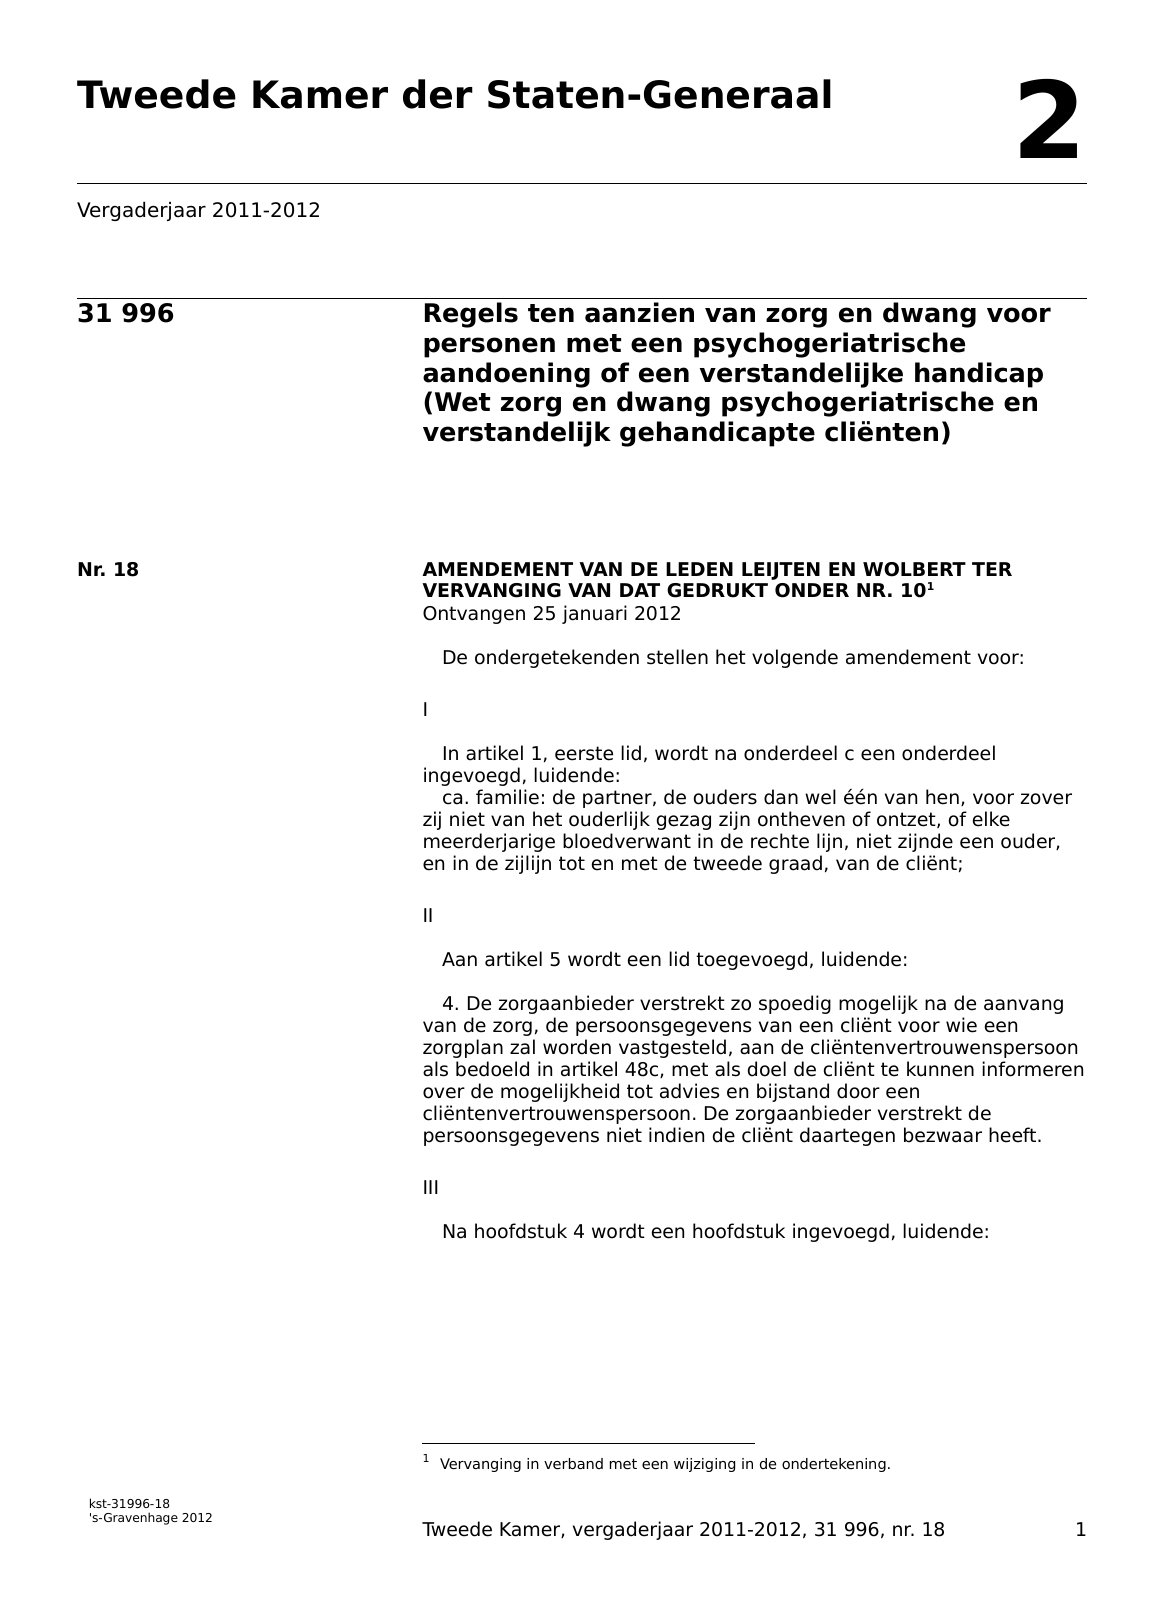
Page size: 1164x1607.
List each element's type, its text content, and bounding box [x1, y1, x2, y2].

text kst-31996-18 [88, 1497, 323, 1511]
table_header 2 [886, 59, 1087, 183]
text Na hoofdstuk 4 wordt een hoofdstuk ingevoegd, luidende: [422, 1221, 1087, 1243]
text Aan artikel 5 wordt een lid toegevoegd, luidende: [422, 949, 1087, 971]
subtitle III [422, 1177, 1087, 1199]
subtitle I [422, 698, 1087, 721]
text Vervanging in verband met een wijziging in de ondertekening. [422, 1452, 1087, 1474]
text Ontvangen 25 januari 2012 [422, 602, 1087, 624]
subtitle Nr. 18 AMENDEMENT VAN DE LEDEN LEIJTEN EN WOLBERT TER VERVANGING VAN DAT GEDRUKT ONDER NR. 10 [77, 558, 1087, 602]
text 's-Gravenhage 2012 [88, 1511, 323, 1525]
table_header Tweede Kamer der Staten-Generaal [77, 59, 886, 183]
text ca. familie: de partner, de ouders dan wel één van hen, voor zover zij niet van het ouderlijk gezag zijn ontheven of ontzet, of elke meerderjarige bloedverwant in de rechte lijn, niet zijnde een ouder, en in de zijlijn tot en met de tweede graad, van de cliënt; [422, 787, 1087, 874]
table_cell Vergaderjaar 2011-2012 [77, 184, 1087, 298]
text De ondergetekenden stellen het volgende amendement voor: [422, 647, 1087, 668]
text 4. De zorgaanbieder verstrekt zo spoedig mogelijk na de aanvang van de zorg, de persoonsgegevens van een cliënt voor wie een zorgplan zal worden vastgesteld, aan de cliëntenvertrouwenspersoon als bedoeld in artikel 48c, met als doel de cliënt te kunnen informeren over de mogelijkheid tot advies en bijstand door een cliëntenvertrouwenspersoon. De zorgaanbieder verstrekt de persoonsgegevens niet indien de cliënt daartegen bezwaar heeft. [422, 993, 1087, 1147]
subtitle II [422, 904, 1087, 927]
text In artikel 1, eerste lid, wordt na onderdeel c een onderdeel ingevoegd, luidende: [422, 743, 1087, 787]
subtitle 31 996 Regels ten aanzien van zorg en dwang voor personen met een psychogeriatrische aandoening of een verstandelijke handicap (Wet zorg en dwang psychogeriatrische en verstandelijk gehandicapte cliënten) [77, 299, 1087, 447]
